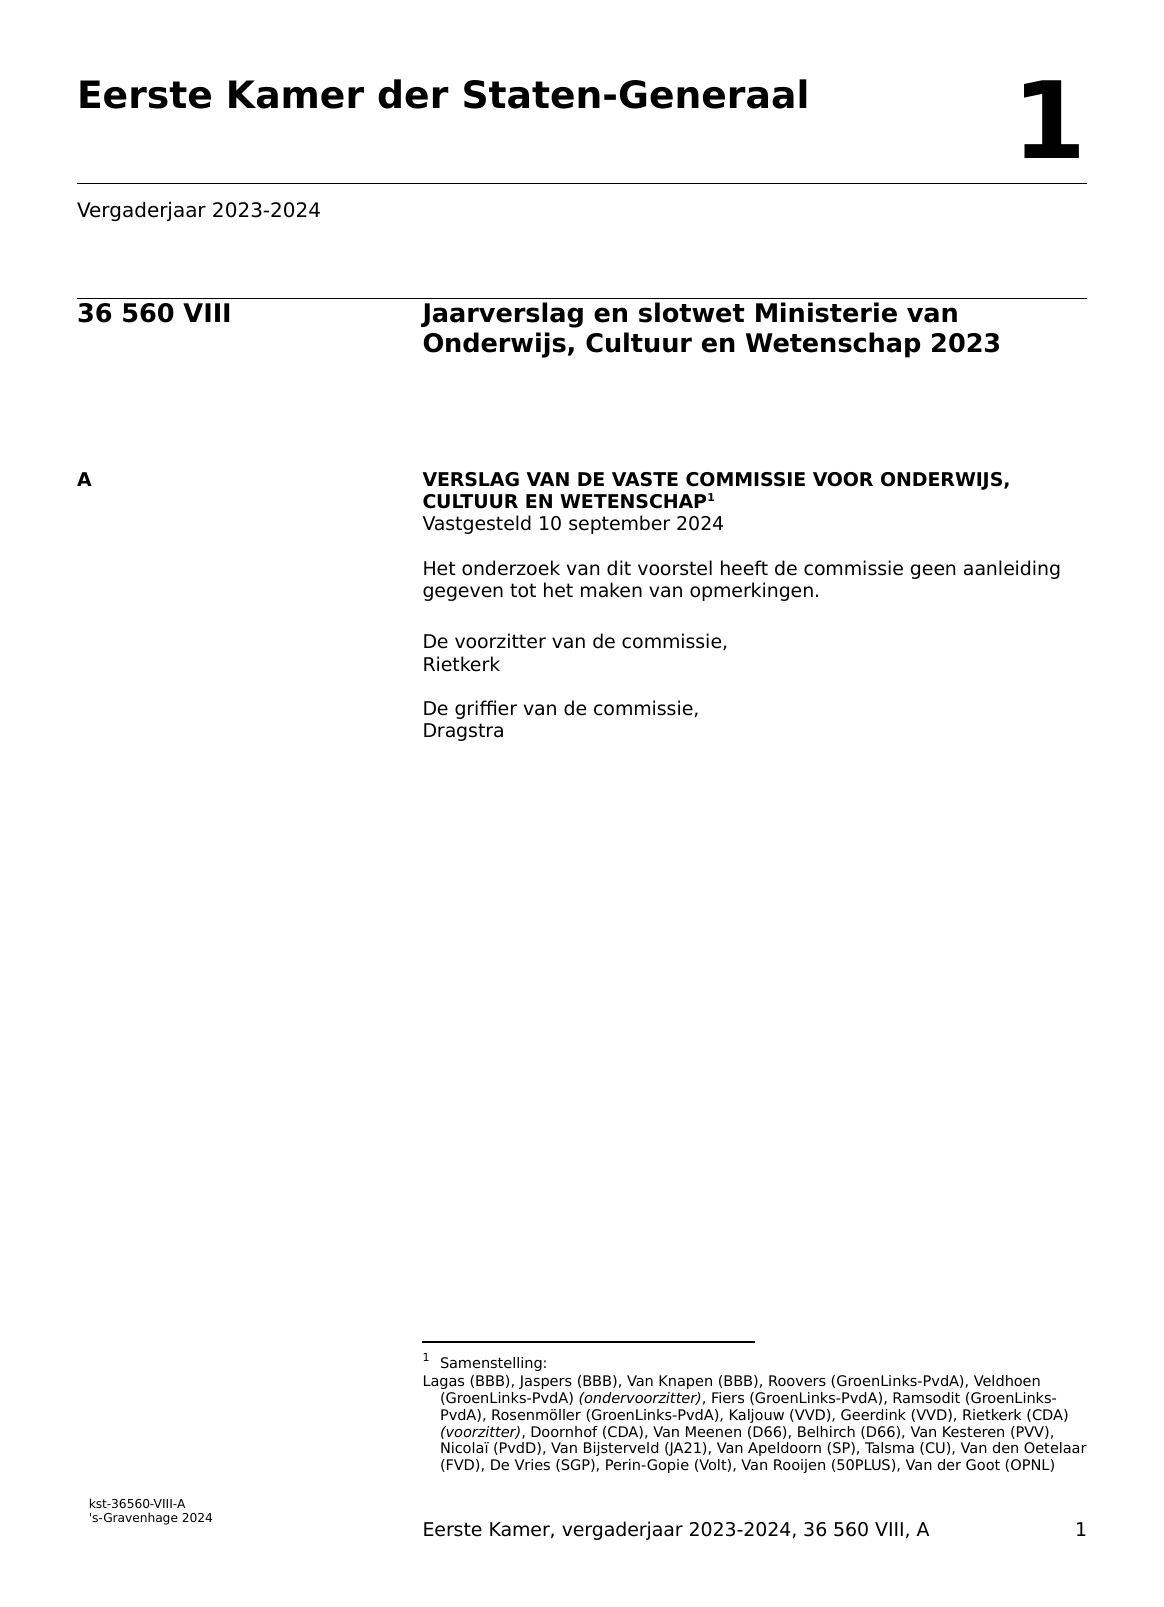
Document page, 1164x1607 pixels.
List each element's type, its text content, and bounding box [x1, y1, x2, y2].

text kst-36560-VIII-A [88, 1497, 323, 1511]
subtitle A VERSLAG VAN DE VASTE COMMISSIE VOOR ONDERWIJS, CULTUUR EN WETENSCHAP [77, 469, 1087, 513]
text De griffier van de commissie, Dragstra [422, 698, 1087, 742]
table_header Eerste Kamer der Staten-Generaal [77, 59, 886, 183]
subtitle 36 560 VIII Jaarverslag en slotwet Ministerie van Onderwijs, Cultuur en Wetenschap 2023 [77, 299, 1087, 358]
text Het onderzoek van dit voorstel heeft de commissie geen aanleiding gegeven tot het maken van opmerkingen. [422, 557, 1087, 601]
text De voorzitter van de commissie, Rietkerk [422, 631, 1087, 675]
text Vastgesteld 10 september 2024 [422, 513, 1087, 535]
text Lagas (BBB), Jaspers (BBB), Van Knapen (BBB), Roovers (GroenLinks-PvdA), Veldhoen (GroenLinks-PvdA) (ondervoorzitter), Fiers (GroenLinks-PvdA), Ramsodit (GroenLinks-PvdA), Rosenmöller (GroenLinks-PvdA), Kaljouw (VVD), Geerdink (VVD), Rietkerk (CDA) (voorzitter), Doornhof (CDA), Van Meenen (D66), Belhirch (D66), Van Kesteren (PVV), Nicolaï (PvdD), Van Bijsterveld (JA21), Van Apeldoorn (SP), Talsma (CU), Van den Oetelaar (FVD), De Vries (SGP), Perin-Gopie (Volt), Van Rooijen (50PLUS), Van der Goot (OPNL) [422, 1373, 1087, 1474]
table_header 1 [886, 59, 1087, 183]
text 's-Gravenhage 2024 [88, 1511, 323, 1525]
text Samenstelling: [422, 1351, 1087, 1373]
table_cell Vergaderjaar 2023-2024 [77, 184, 1087, 298]
